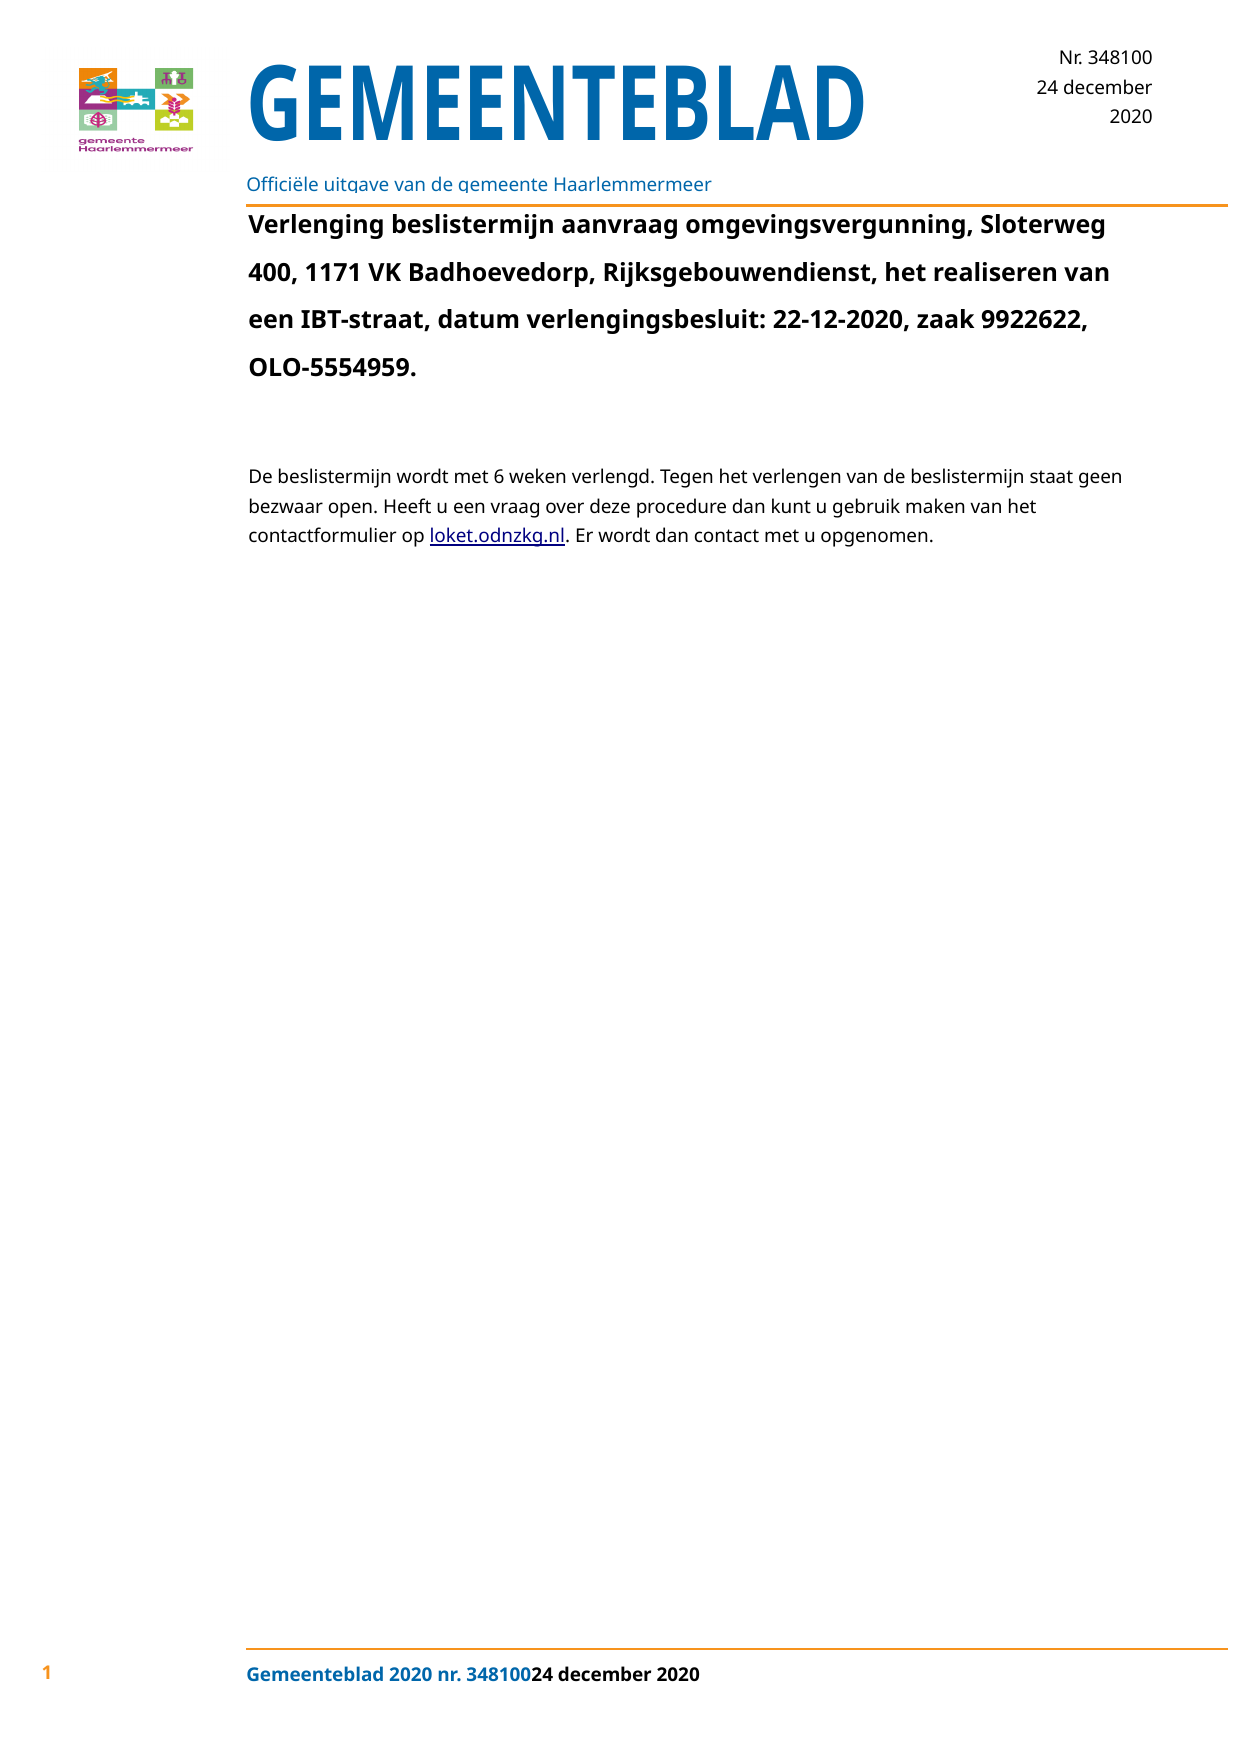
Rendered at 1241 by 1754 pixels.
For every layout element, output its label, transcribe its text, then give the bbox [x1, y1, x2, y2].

picture [41, 47, 231, 172]
text Verlenging beslistermijn aanvraag omgevingsvergunning, Sloterweg 400, 1171 VK Badhoevedorp, Rijksgebouwendienst, het realiseren van een IBT-straat, datum verlengingsbesluit: 22-12-2020, zaak 9922622, OLO-5554959. [248, 207, 1152, 384]
text De beslistermijn wordt met 6 weken verlengd. Tegen het verlengen van de beslistermijn staat geen bezwaar open. Heeft u een vraag over deze procedure dan kunt u gebruik maken van het contactformulier op loket.odnzkg.nl. Er wordt dan contact met u opgenomen. [248, 463, 1152, 548]
